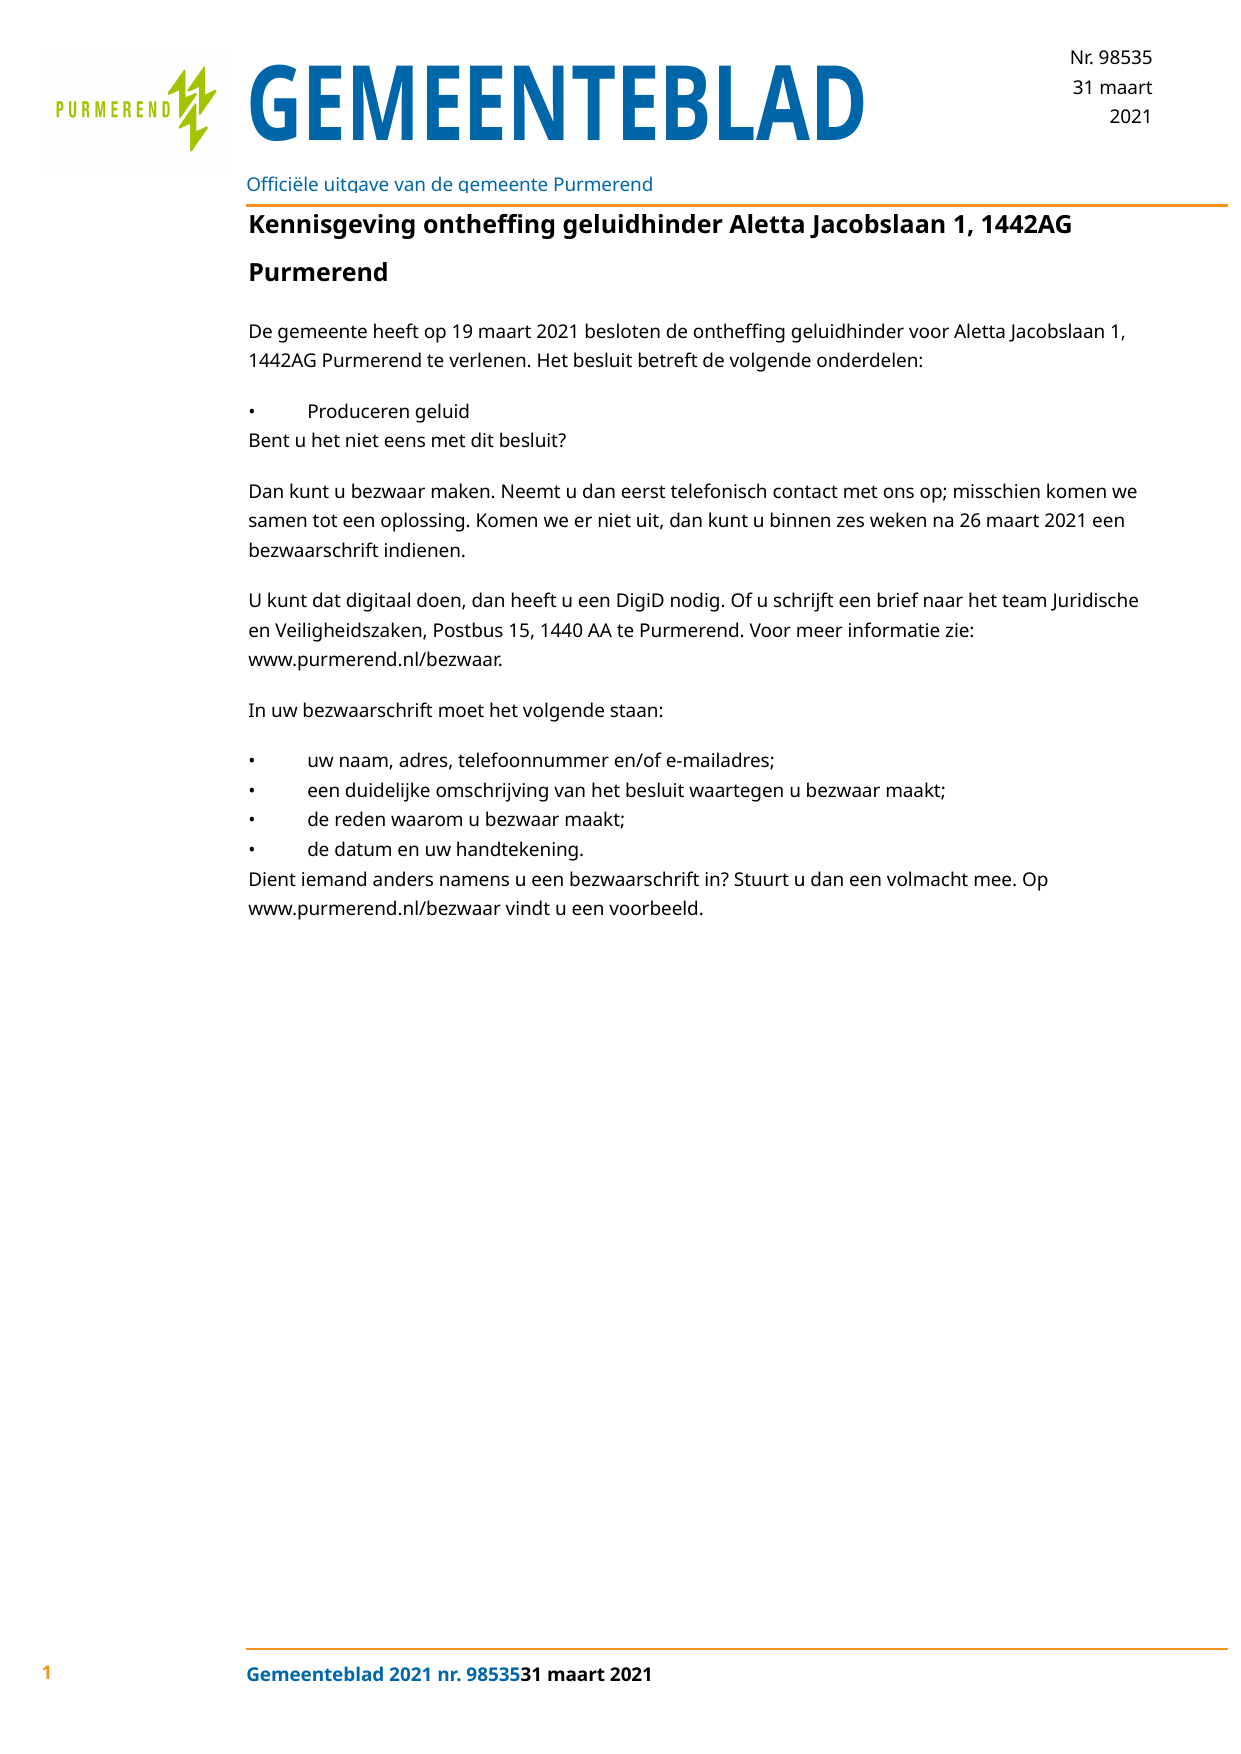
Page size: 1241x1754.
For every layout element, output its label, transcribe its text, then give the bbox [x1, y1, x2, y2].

text Dan kunt u bezwaar maken. Neemt u dan eerst telefonisch contact met ons op; misschien komen we samen tot een oplossing. Komen we er niet uit, dan kunt u binnen zes weken na 26 maart 2021 een bezwaarschrift indienen. [248, 478, 1152, 563]
text Bent u het niet eens met dit besluit? [248, 427, 1152, 453]
list Produceren geluid [248, 398, 1152, 424]
text Kennisgeving ontheffing geluidhinder Aletta Jacobslaan 1, 1442AG Purmerend [248, 207, 1152, 288]
text De gemeente heeft op 19 maart 2021 besloten de ontheffing geluidhinder voor Aletta Jacobslaan 1, 1442AG Purmerend te verlenen. Het besluit betreft de volgende onderdelen: [248, 318, 1152, 373]
list de reden waarom u bezwaar maakt; [248, 807, 1152, 832]
list een duidelijke omschrijving van het besluit waartegen u bezwaar maakt; [248, 777, 1152, 803]
text U kunt dat digitaal doen, dan heeft u een DigiD nodig. Of u schrijft een brief naar het team Juridische en Veiligheidszaken, Postbus 15, 1440 AA te Purmerend. Voor meer informatie zie: www.purmerend.nl/bezwaar. [248, 587, 1152, 672]
list de datum en uw handtekening. [248, 836, 1152, 862]
list uw naam, adres, telefoonnummer en/of e-mailadres; [248, 747, 1152, 773]
text Dient iemand anders namens u een bezwaarschrift in? Stuurt u dan een volmacht mee. Op www.purmerend.nl/bezwaar vindt u een voorbeeld. [248, 866, 1152, 921]
text In uw bezwaarschrift moet het volgende staan: [248, 697, 1152, 723]
picture [41, 47, 231, 172]
